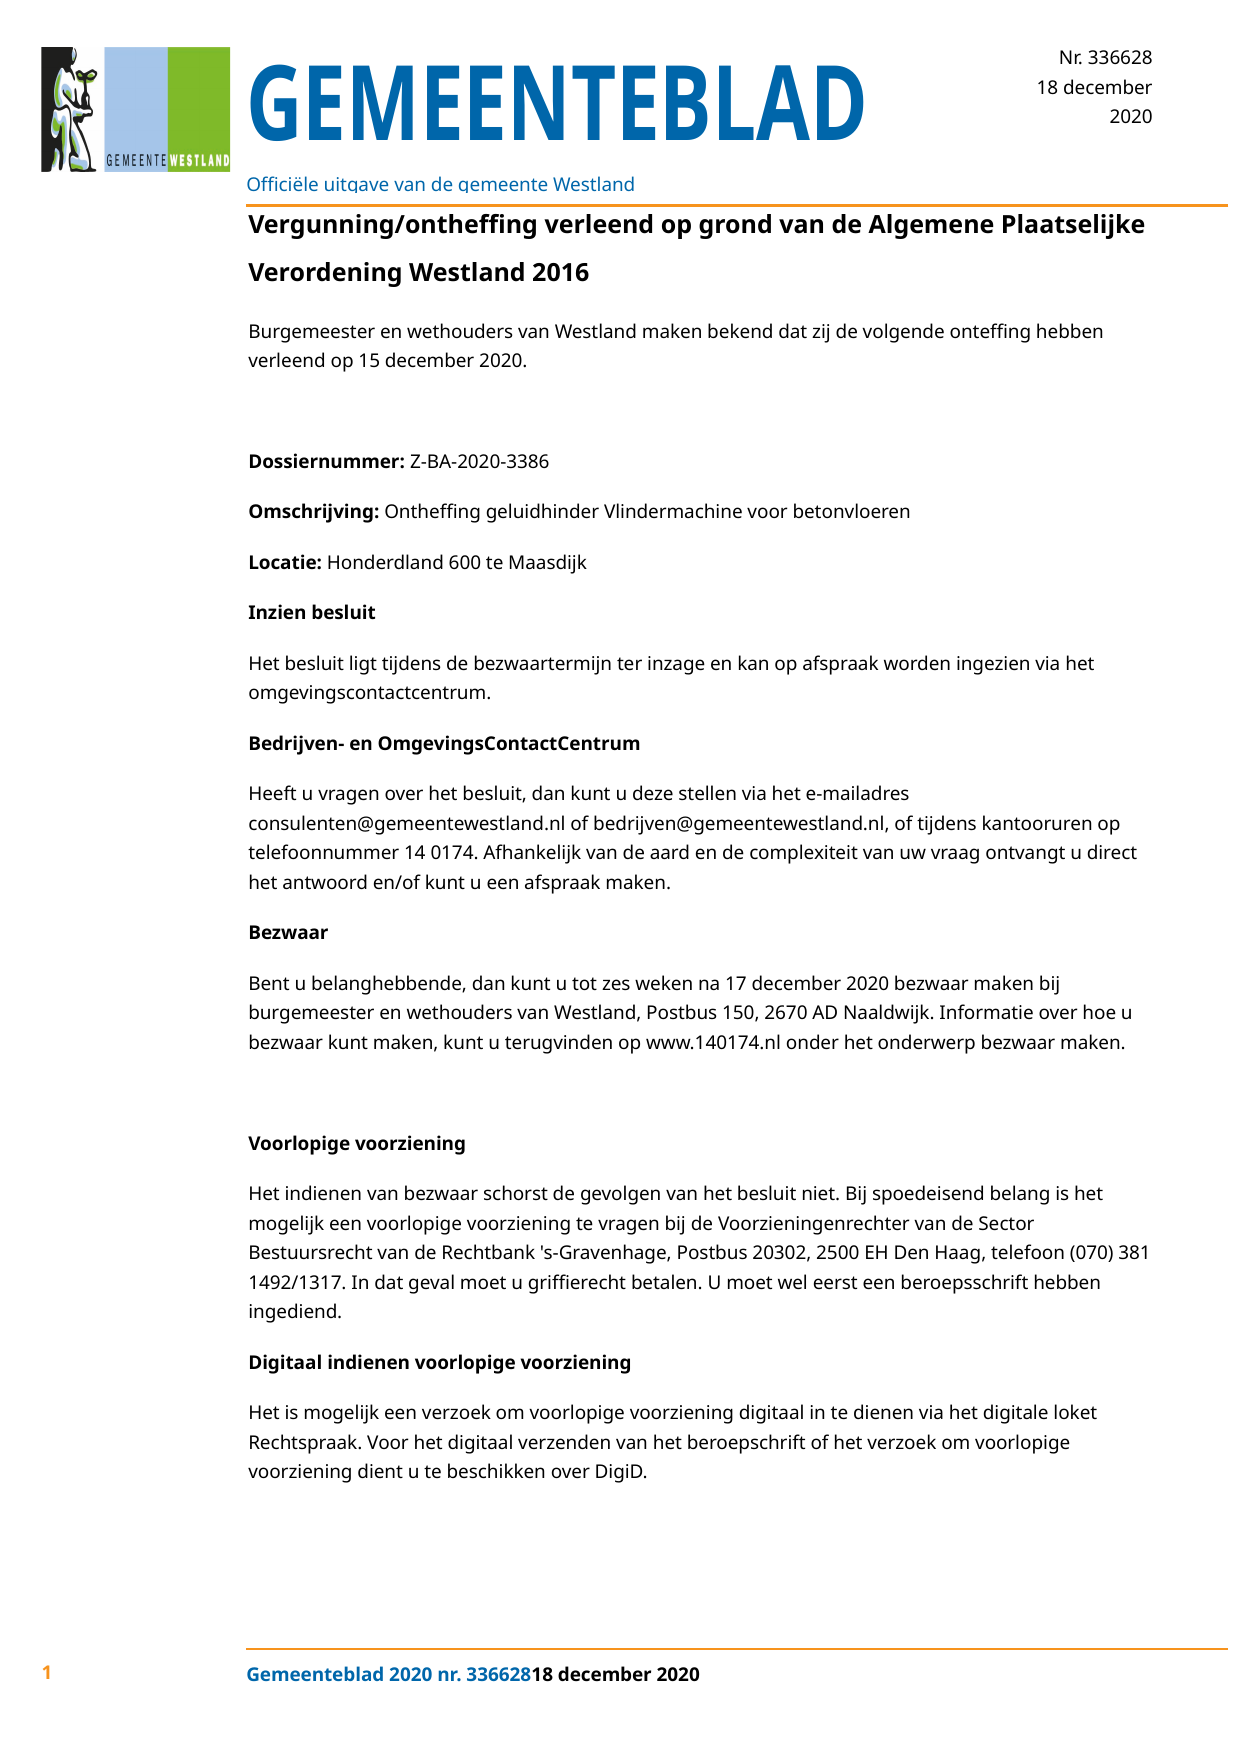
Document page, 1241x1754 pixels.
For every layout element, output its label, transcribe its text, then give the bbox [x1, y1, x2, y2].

text Dossiernummer: Z-BA-2020-3386 [248, 448, 1152, 474]
text Burgemeester en wethouders van Westland maken bekend dat zij de volgende onteffing hebben verleend op 15 december 2020. [248, 318, 1152, 373]
text Het indienen van bezwaar schorst de gevolgen van het besluit niet. Bij spoedeisend belang is het mogelijk een voorlopige voorziening te vragen bij de Voorzieningenrechter van de Sector Bestuursrecht van de Rechtbank 's-Gravenhage, Postbus 20302, 2500 EH Den Haag, telefoon (070) 381 1492/1317. In dat geval moet u griffierecht betalen. U moet wel eerst een beroepsschrift hebben ingediend. [248, 1180, 1152, 1324]
text Locatie: Honderdland 600 te Maasdijk [248, 549, 1152, 575]
picture [41, 47, 231, 172]
text Inzien besluit [248, 599, 1152, 625]
text Heeft u vragen over het besluit, dan kunt u deze stellen via het e-mailadres consulenten@gemeentewestland.nl of bedrijven@gemeentewestland.nl, of tijdens kantooruren op telefoonnummer 14 0174. Afhankelijk van de aard en de complexiteit van uw vraag ontvangt u direct het antwoord en/of kunt u een afspraak maken. [248, 780, 1152, 895]
text Het besluit ligt tijdens de bezwaartermijn ter inzage en kan op afspraak worden ingezien via het omgevingscontactcentrum. [248, 650, 1152, 705]
text Digitaal indienen voorlopige voorziening [248, 1349, 1152, 1375]
text Bedrijven- en OmgevingsContactCentrum [248, 730, 1152, 756]
text Voorlopige voorziening [248, 1130, 1152, 1156]
text Vergunning/ontheffing verleend op grond van de Algemene Plaatselijke Verordening Westland 2016 [248, 207, 1152, 288]
text Het is mogelijk een verzoek om voorlopige voorziening digitaal in te dienen via het digitale loket Rechtspraak. Voor het digitaal verzenden van het beroepschrift of het verzoek om voorlopige voorziening dient u te beschikken over DigiD. [248, 1399, 1152, 1484]
text Bent u belanghebbende, dan kunt u tot zes weken na 17 december 2020 bezwaar maken bij burgemeester en wethouders van Westland, Postbus 150, 2670 AD Naaldwijk. Informatie over hoe u bezwaar kunt maken, kunt u terugvinden op www.140174.nl onder het onderwerp bezwaar maken. [248, 970, 1152, 1055]
text Bezwaar [248, 919, 1152, 945]
text Omschrijving: Ontheffing geluidhinder Vlindermachine voor betonvloeren [248, 499, 1152, 524]
